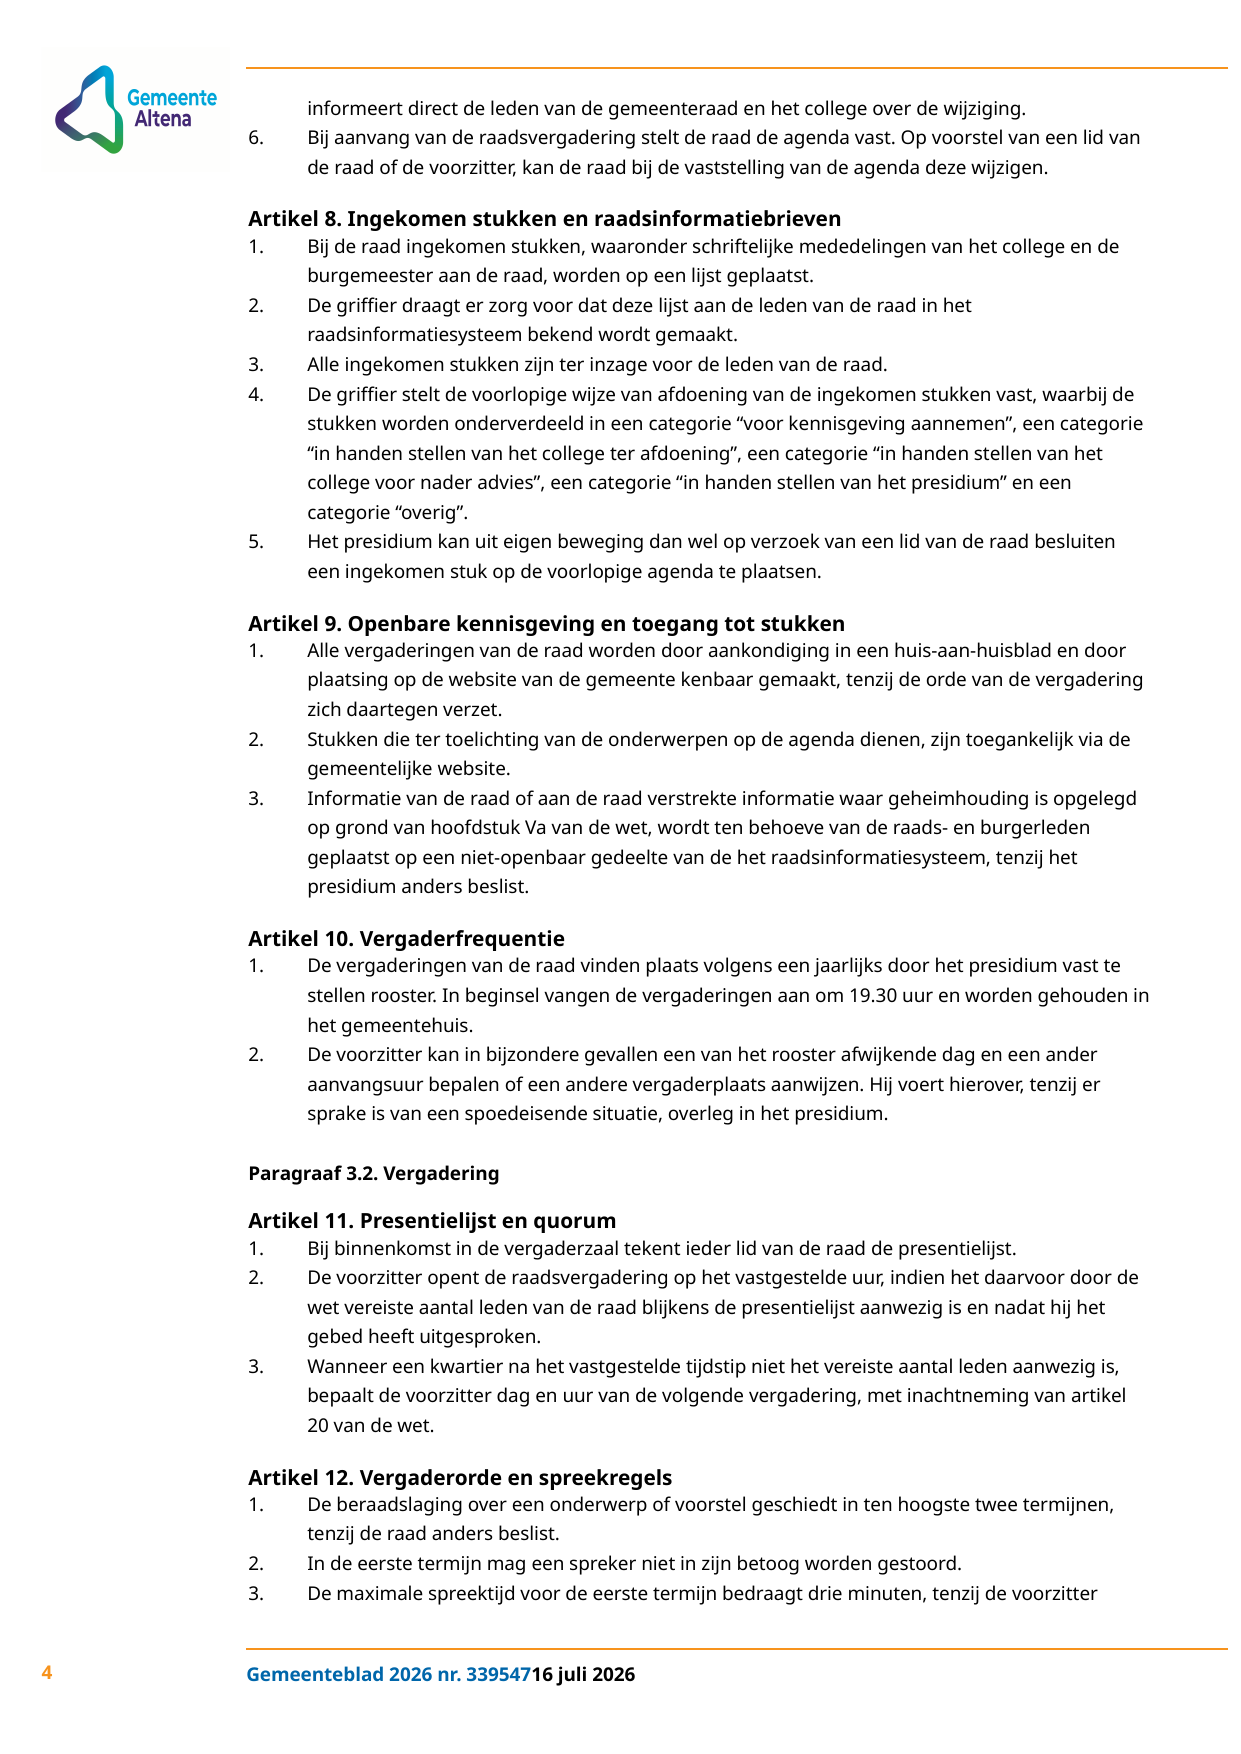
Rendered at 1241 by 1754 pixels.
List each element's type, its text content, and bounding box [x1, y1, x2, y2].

list Stukken die ter toelichting van de onderwerpen op de agenda dienen, zijn toegankelijk via de gemeentelijke website. [248, 726, 1152, 781]
text Artikel 12. Vergaderorde en spreekregels [248, 1463, 1152, 1491]
list De griffier stelt de voorlopige wijze van afdoening van de ingekomen stukken vast, waarbij de stukken worden onderverdeeld in een categorie “voor kennisgeving aannemen”, een categorie “in handen stellen van het college ter afdoening”, een categorie “in handen stellen van het college voor nader advies”, een categorie “in handen stellen van het presidium” en een categorie “overig”. [248, 381, 1152, 525]
picture [41, 47, 231, 172]
text Artikel 9. Openbare kennisgeving en toegang tot stukken [248, 609, 1152, 637]
list De beraadslaging over een onderwerp of voorstel geschiedt in ten hoogste twee termijnen, tenzij de raad anders beslist. [248, 1491, 1152, 1546]
text Artikel 11. Presentielijst en quorum [248, 1206, 1152, 1235]
text Artikel 10. Vergaderfrequentie [248, 924, 1152, 953]
list De vergaderingen van de raad vinden plaats volgens een jaarlijks door het presidium vast te stellen rooster. In beginsel vangen de vergaderingen aan om 19.30 uur en worden gehouden in het gemeentehuis. [248, 953, 1152, 1037]
list Bij binnenkomst in de vergaderzaal tekent ieder lid van de raad de presentielijst. [248, 1235, 1152, 1260]
list De maximale spreektijd voor de eerste termijn bedraagt drie minuten, tenzij de voorzitter [248, 1580, 1152, 1606]
text Artikel 8. Ingekomen stukken en raadsinformatiebrieven [248, 204, 1152, 233]
list Alle vergaderingen van de raad worden door aankondiging in een huis-aan-huisblad en door plaatsing op de website van de gemeente kenbaar gemaakt, tenzij de orde van de vergadering zich daartegen verzet. [248, 637, 1152, 722]
list Informatie van de raad of aan de raad verstrekte informatie waar geheimhouding is opgelegd op grond van hoofdstuk Va van de wet, wordt ten behoeve van de raads- en burgerleden geplaatst op een niet-openbaar gedeelte van de het raadsinformatiesysteem, tenzij het presidium anders beslist. [248, 785, 1152, 899]
list Wanneer een kwartier na het vastgestelde tijdstip niet het vereiste aantal leden aanwezig is, bepaalt de voorzitter dag en uur van de volgende vergadering, met inachtneming van artikel 20 van de wet. [248, 1353, 1152, 1438]
list informeert direct de leden van de gemeenteraad en het college over de wijziging. [248, 95, 1152, 121]
list Het presidium kan uit eigen beweging dan wel op verzoek van een lid van de raad besluiten een ingekomen stuk op de voorlopige agenda te plaatsen. [248, 529, 1152, 584]
list Bij aanvang van de raadsvergadering stelt de raad de agenda vast. Op voorstel van een lid van de raad of de voorzitter, kan de raad bij de vaststelling van de agenda deze wijzigen. [248, 124, 1152, 180]
list De griffier draagt er zorg voor dat deze lijst aan de leden van de raad in het raadsinformatiesysteem bekend wordt gemaakt. [248, 292, 1152, 347]
text Paragraaf 3.2. Vergadering [248, 1160, 1152, 1185]
list De voorzitter opent de raadsvergadering op het vastgestelde uur, indien het daarvoor door de wet vereiste aantal leden van de raad blijkens de presentielijst aanwezig is en nadat hij het gebed heeft uitgesproken. [248, 1264, 1152, 1349]
list Alle ingekomen stukken zijn ter inzage voor de leden van de raad. [248, 351, 1152, 377]
list Bij de raad ingekomen stukken, waaronder schriftelijke mededelingen van het college en de burgemeester aan de raad, worden op een lijst geplaatst. [248, 233, 1152, 288]
list De voorzitter kan in bijzondere gevallen een van het rooster afwijkende dag en een ander aanvangsuur bepalen of een andere vergaderplaats aanwijzen. Hij voert hierover, tenzij er sprake is van een spoedeisende situatie, overleg in het presidium. [248, 1041, 1152, 1126]
list In de eerste termijn mag een spreker niet in zijn betoog worden gestoord. [248, 1550, 1152, 1576]
